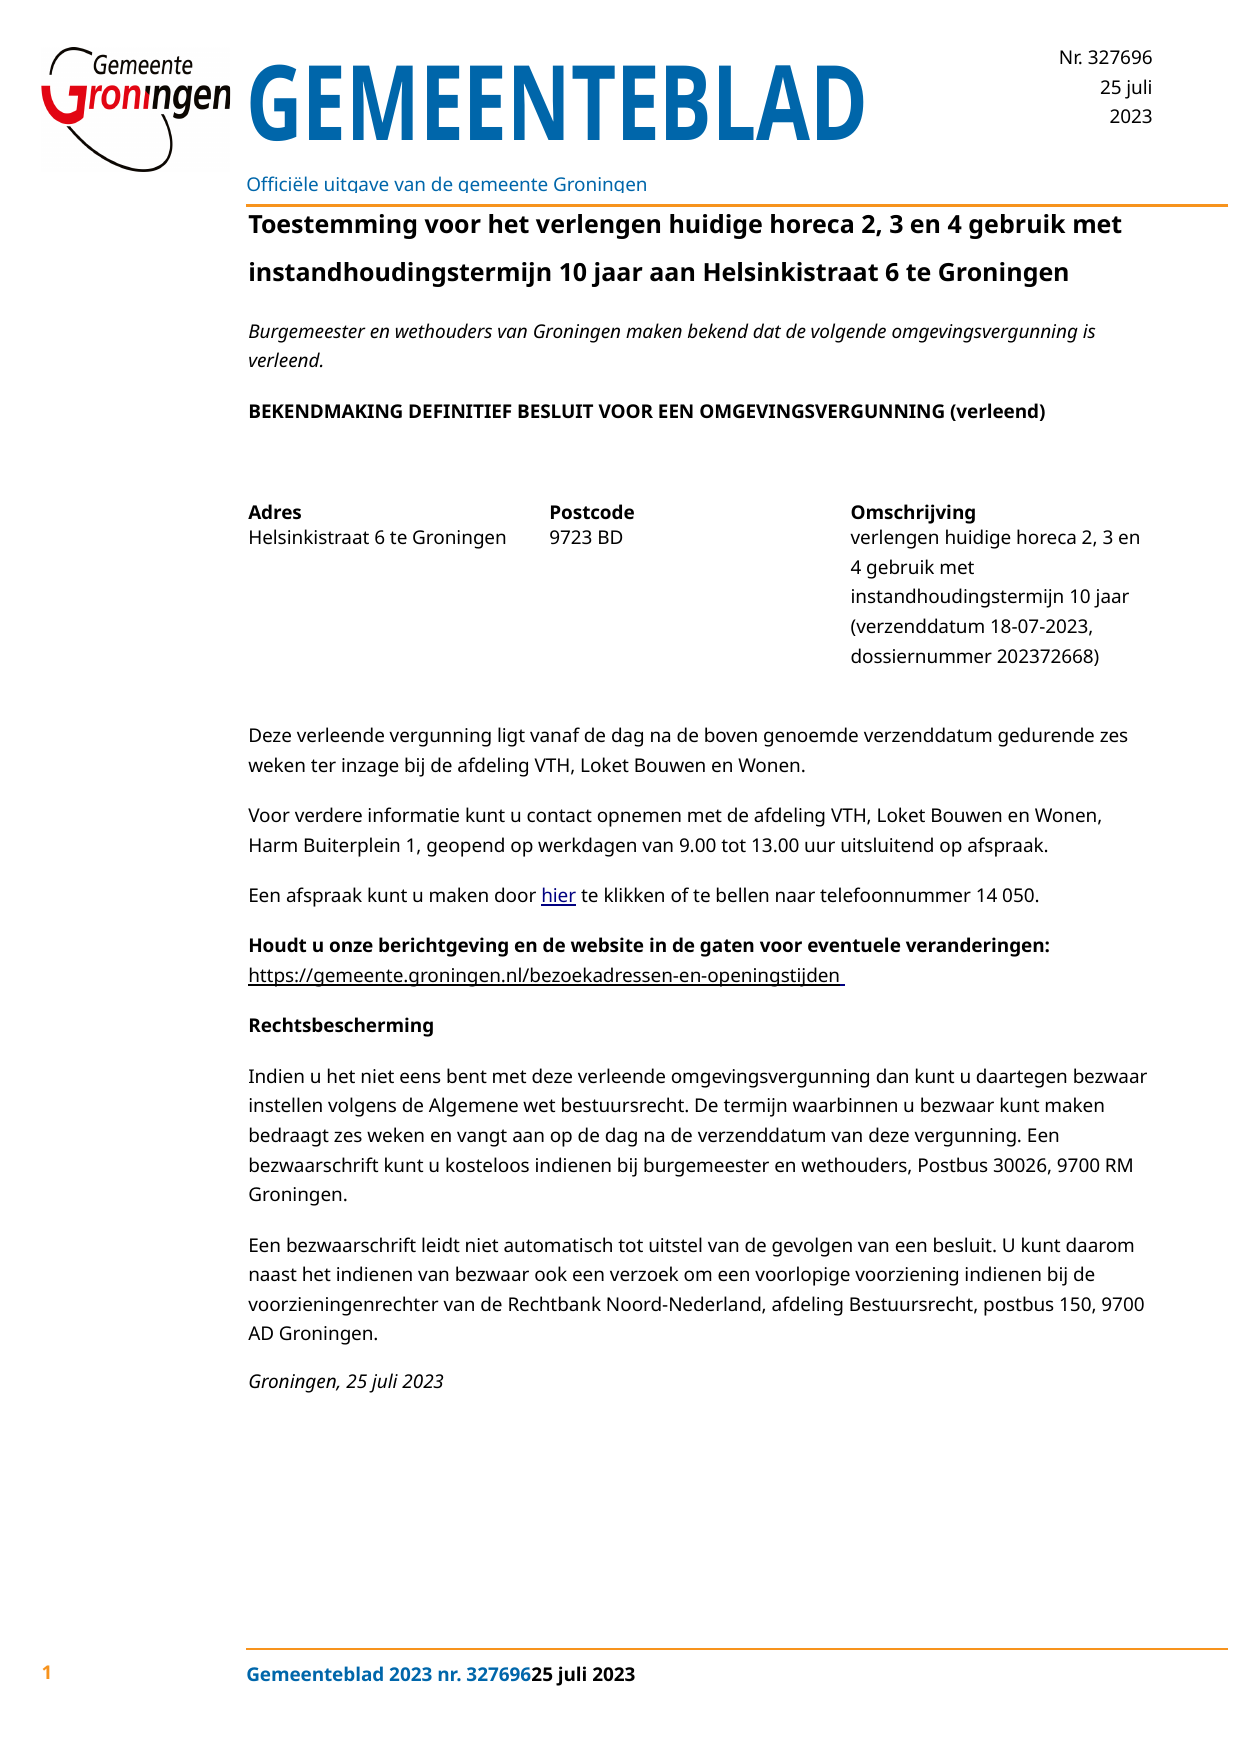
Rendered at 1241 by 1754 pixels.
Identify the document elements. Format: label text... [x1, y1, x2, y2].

text Burgemeester en wethouders van Groningen maken bekend dat de volgende omgevingsvergunning is verleend. [248, 318, 1152, 373]
text Een bezwaarschrift leidt niet automatisch tot uitstel van de gevolgen van een besluit. U kunt daarom naast het indienen van bezwaar ook een verzoek om een voorlopige voorziening indienen bij de voorzieningenrechter van de Rechtbank Noord-Nederland, afdeling Bestuursrecht, postbus 150, 9700 AD Groningen. [248, 1232, 1152, 1346]
table_cell 9723 BD [549, 525, 850, 669]
text Deze verleende vergunning ligt vanaf de dag na de boven genoemde verzenddatum gedurende zes weken ter inzage bij de afdeling VTH, Loket Bouwen en Wonen. [248, 722, 1152, 778]
text Voor verdere informatie kunt u contact opnemen met de afdeling VTH, Loket Bouwen en Wonen, Harm Buiterplein 1, geopend op werkdagen van 9.00 tot 13.00 uur uitsluitend op afspraak. [248, 802, 1152, 858]
text Indien u het niet eens bent met deze verleende omgevingsvergunning dan kunt u daartegen bezwaar instellen volgens de Algemene wet bestuursrecht. De termijn waarbinnen u bezwaar kunt maken bedraagt zes weken en vangt aan op de dag na de verzenddatum van deze vergunning. Een bezwaarschrift kunt u kosteloos indienen bij burgemeester en wethouders, Postbus 30026, 9700 RM Groningen. [248, 1063, 1152, 1207]
text Een afspraak kunt u maken door hier te klikken of te bellen naar telefoonnummer 14 050. [248, 882, 1152, 908]
table_cell verlengen huidige horeca 2, 3 en 4 gebruik met instandhoudingstermijn 10 jaar (verzenddatum 18-07-2023, dossiernummer 202372668) [850, 525, 1152, 669]
text Rechtsbescherming [248, 1013, 1152, 1038]
picture [41, 47, 231, 172]
text BEKENDMAKING DEFINITIEF BESLUIT VOOR EEN OMGEVINGSVERGUNNING (verleend) [248, 398, 1152, 424]
table_header Adres [248, 499, 549, 524]
text Groningen, 25 juli 2023 [248, 1368, 1152, 1394]
table_cell Helsinkistraat 6 te Groningen [248, 525, 549, 669]
text Toestemming voor het verlengen huidige horeca 2, 3 en 4 gebruik met instandhoudingstermijn 10 jaar aan Helsinkistraat 6 te Groningen [248, 207, 1152, 288]
table_header Postcode [549, 499, 850, 524]
text Houdt u onze berichtgeving en de website in de gaten voor eventuele veranderingen: https://gemeente.groningen.nl/bezoekadressen-en-openingstijden [248, 933, 1152, 988]
table_header Omschrijving [850, 499, 1152, 524]
